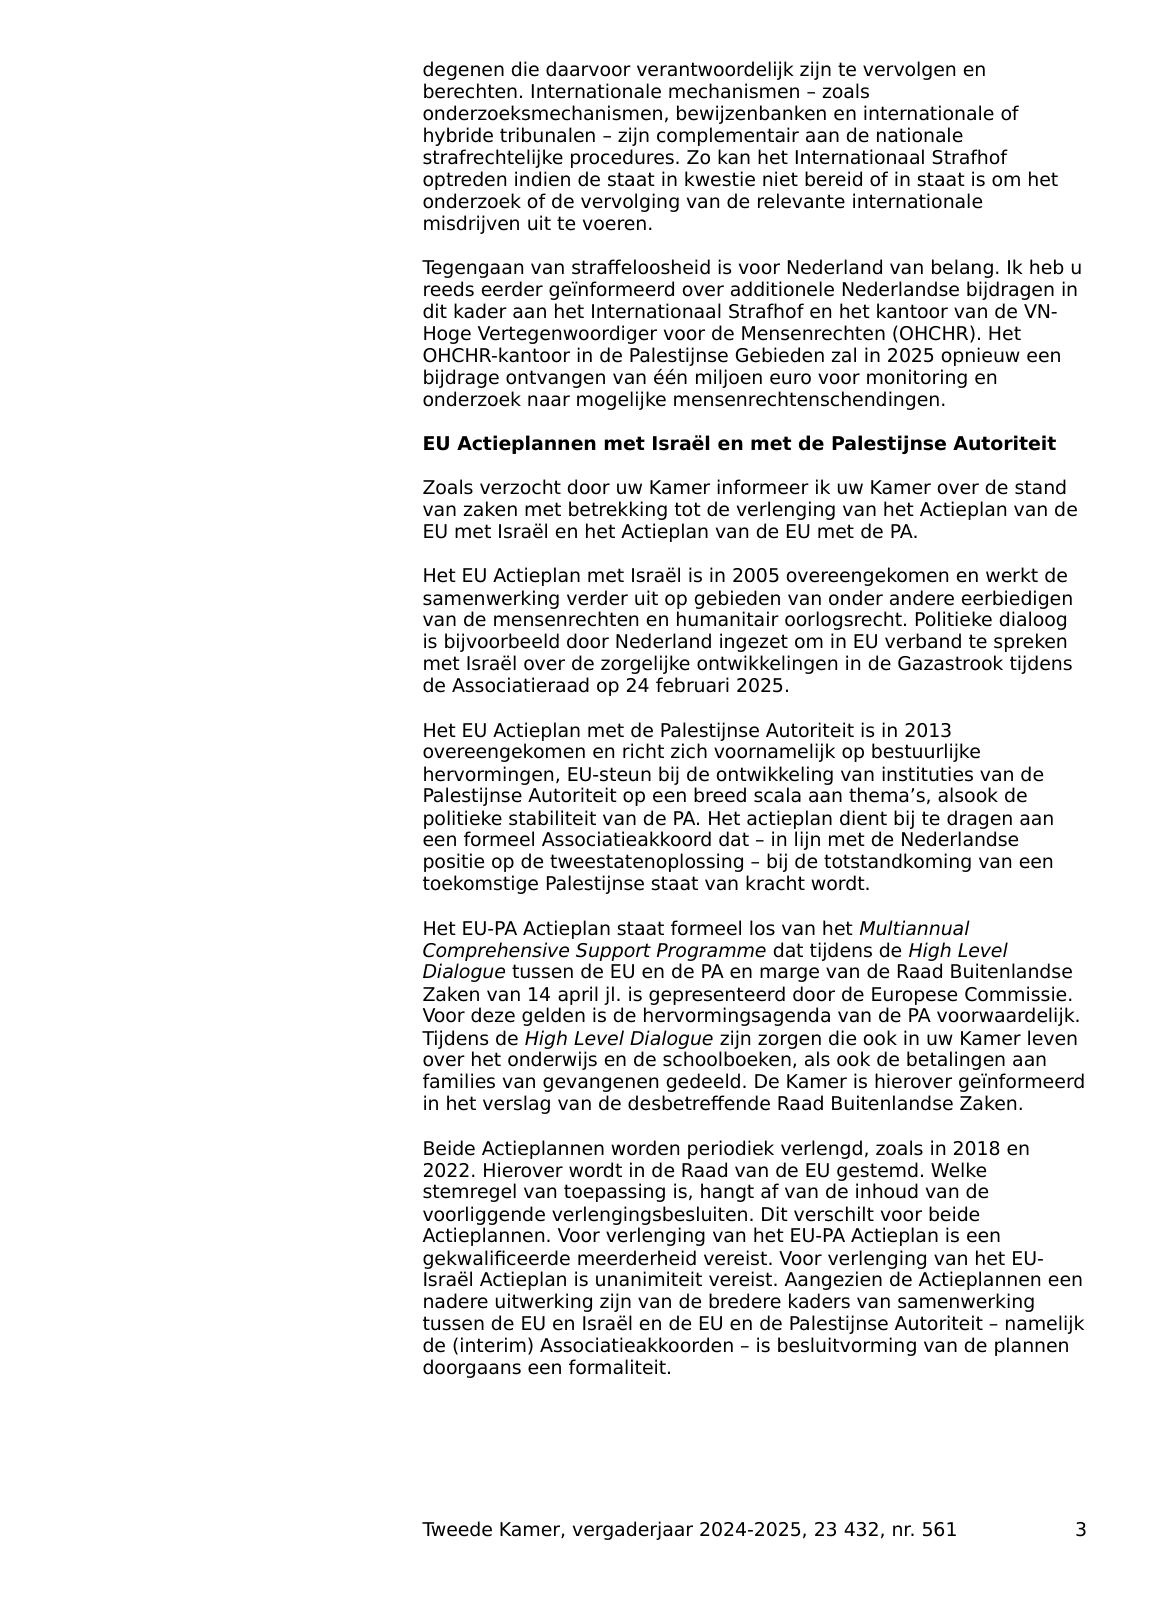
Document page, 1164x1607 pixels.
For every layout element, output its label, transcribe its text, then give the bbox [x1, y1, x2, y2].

text degenen die daarvoor verantwoordelijk zijn te vervolgen en berechten. Internationale mechanismen – zoals onderzoeksmechanismen, bewijzenbanken en internationale of hybride tribunalen – zijn complementair aan de nationale strafrechtelijke procedures. Zo kan het Internationaal Strafhof optreden indien de staat in kwestie niet bereid of in staat is om het onderzoek of de vervolging van de relevante internationale misdrijven uit te voeren. [422, 59, 1087, 235]
text Tegengaan van straffeloosheid is voor Nederland van belang. Ik heb u reeds eerder geïnformeerd over additionele Nederlandse bijdragen in dit kader aan het Internationaal Strafhof en het kantoor van de VN-Hoge Vertegenwoordiger voor de Mensenrechten (OHCHR). Het OHCHR-kantoor in de Palestijnse Gebieden zal in 2025 opnieuw een bijdrage ontvangen van één miljoen euro voor monitoring en onderzoek naar mogelijke mensenrechtenschendingen. [422, 257, 1087, 411]
text Het EU Actieplan met Israël is in 2005 overeengekomen en werkt de samenwerking verder uit op gebieden van onder andere eerbiedigen van de mensenrechten en humanitair oorlogsrecht. Politieke dialoog is bijvoorbeeld door Nederland ingezet om in EU verband te spreken met Israël over de zorgelijke ontwikkelingen in de Gazastrook tijdens de Associatieraad op 24 februari 2025. [422, 565, 1087, 697]
text Beide Actieplannen worden periodiek verlengd, zoals in 2018 en 2022. Hierover wordt in de Raad van de EU gestemd. Welke stemregel van toepassing is, hangt af van de inhoud van de voorliggende verlengingsbesluiten. Dit verschilt voor beide Actieplannen. Voor verlenging van het EU-PA Actieplan is een gekwalificeerde meerderheid vereist. Voor verlenging van het EU-Israël Actieplan is unanimiteit vereist. Aangezien de Actieplannen een nadere uitwerking zijn van de bredere kaders van samenwerking tussen de EU en Israël en de EU en de Palestijnse Autoriteit – namelijk de (interim) Associatieakkoorden – is besluitvorming van de plannen doorgaans een formaliteit. [422, 1137, 1087, 1379]
text Het EU Actieplan met de Palestijnse Autoriteit is in 2013 overeengekomen en richt zich voornamelijk op bestuurlijke hervormingen, EU-steun bij de ontwikkeling van instituties van de Palestijnse Autoriteit op een breed scala aan thema’s, alsook de politieke stabiliteit van de PA. Het actieplan dient bij te dragen aan een formeel Associatieakkoord dat – in lijn met de Nederlandse positie op de tweestatenoplossing – bij de totstandkoming van een toekomstige Palestijnse staat van kracht wordt. [422, 719, 1087, 895]
subtitle EU Actieplannen met Israël en met de Palestijnse Autoriteit [422, 433, 1087, 455]
text Het EU-PA Actieplan staat formeel los van het Multiannual Comprehensive Support Programme dat tijdens de High Level Dialogue tussen de EU en de PA en marge van de Raad Buitenlandse Zaken van 14 april jl. is gepresenteerd door de Europese Commissie. Voor deze gelden is de hervormingsagenda van de PA voorwaardelijk. Tijdens de High Level Dialogue zijn zorgen die ook in uw Kamer leven over het onderwijs en de schoolboeken, als ook de betalingen aan families van gevangenen gedeeld. De Kamer is hierover geïnformeerd in het verslag van de desbetreffende Raad Buitenlandse Zaken. [422, 917, 1087, 1115]
text Zoals verzocht door uw Kamer informeer ik uw Kamer over de stand van zaken met betrekking tot de verlenging van het Actieplan van de EU met Israël en het Actieplan van de EU met de PA. [422, 477, 1087, 543]
